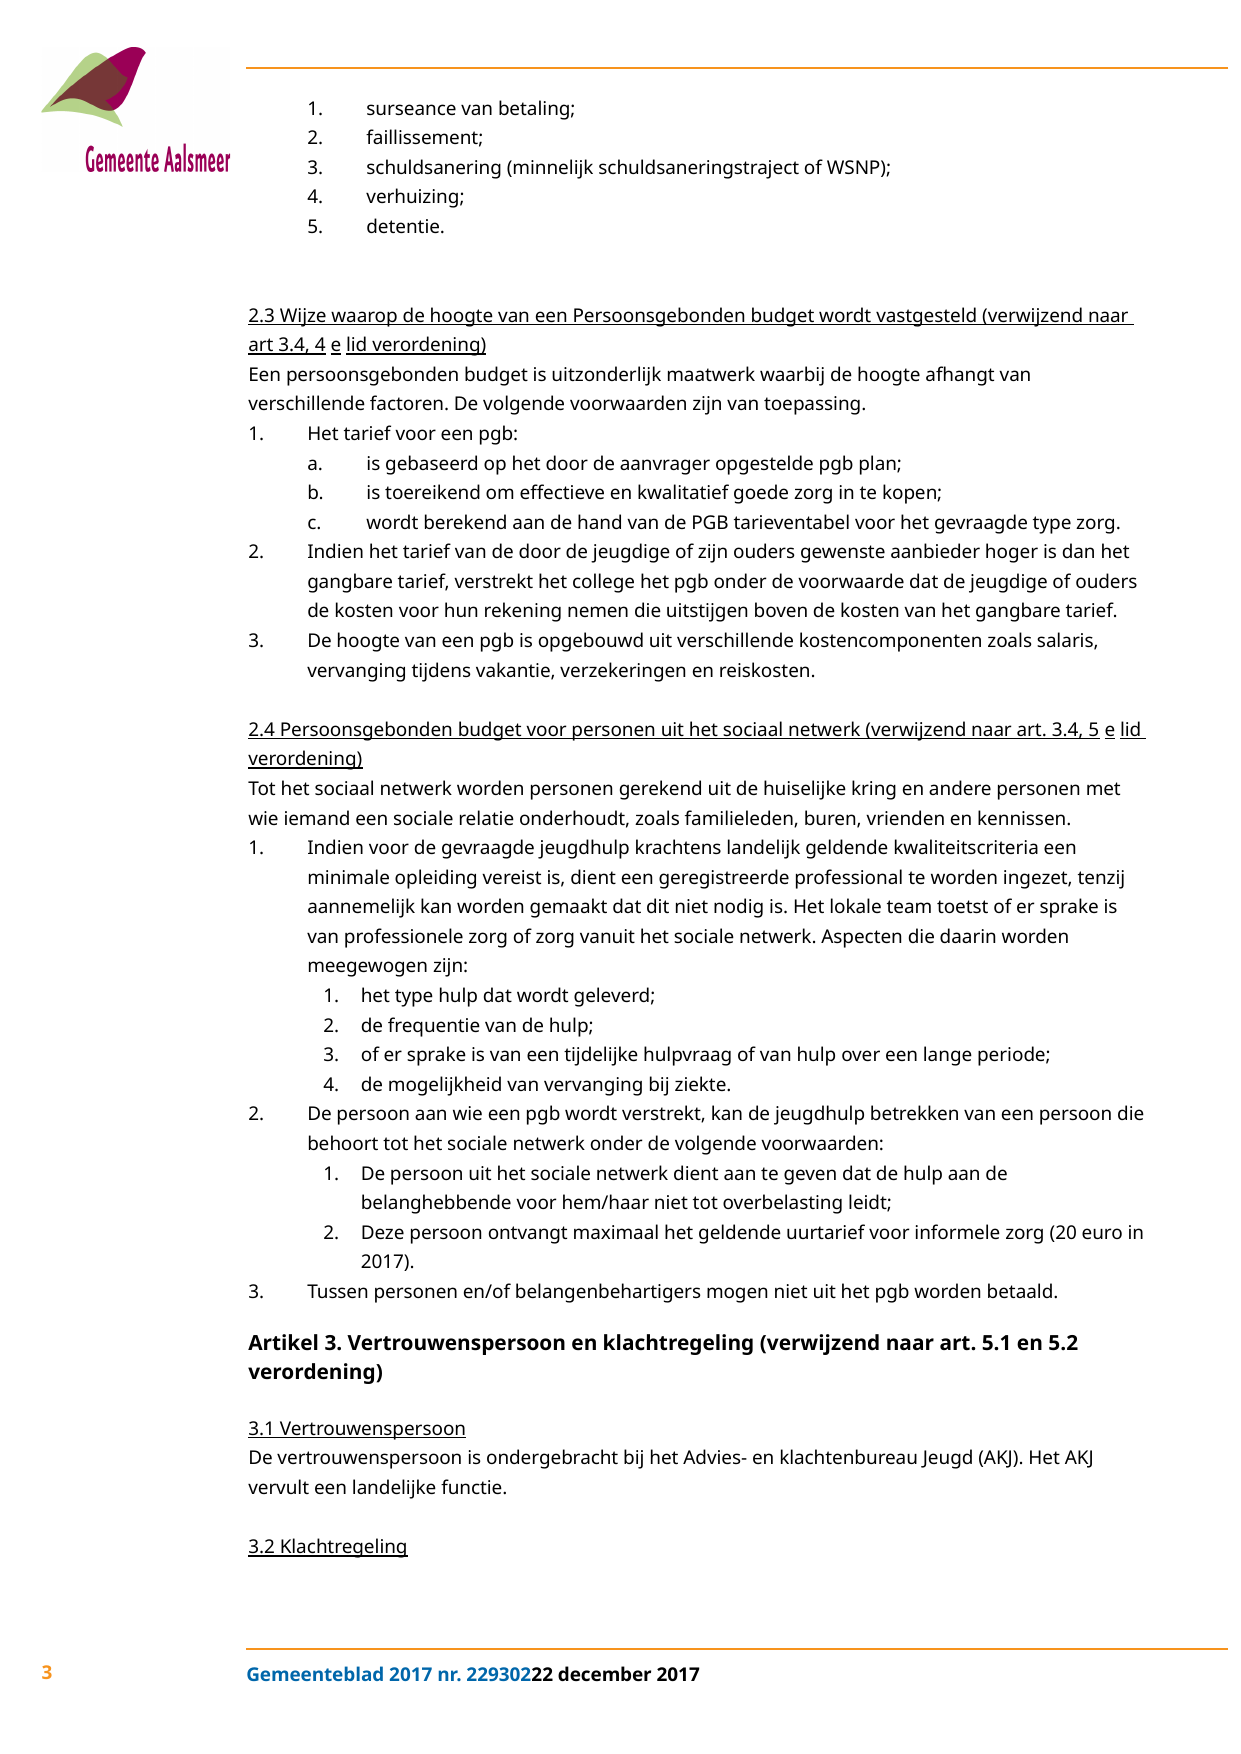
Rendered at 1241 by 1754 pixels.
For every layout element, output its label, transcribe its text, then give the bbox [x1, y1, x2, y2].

list De hoogte van een pgb is opgebouwd uit verschillende kostencomponenten zoals salaris, vervanging tijdens vakantie, verzekeringen en reiskosten. [248, 627, 1152, 683]
list De persoon uit het sociale netwerk dient aan te geven dat de hulp aan de belanghebbende voor hem/haar niet tot overbelasting leidt; [323, 1160, 1152, 1215]
list het type hulp dat wordt geleverd; [323, 982, 1152, 1008]
text 3.1 Vertrouwenspersoon [248, 1415, 1152, 1441]
list verhuizing; [307, 183, 1152, 209]
list detentie. [307, 213, 1152, 239]
list Indien voor de gevraagde jeugdhulp krachtens landelijk geldende kwaliteitscriteria een minimale opleiding vereist is, dient een geregistreerde professional te worden ingezet, tenzij aannemelijk kan worden gemaakt dat dit niet nodig is. Het lokale team toetst of er sprake is van professionele zorg of zorg vanuit het sociale netwerk. Aspecten die daarin worden meegewogen zijn: [248, 834, 1152, 978]
text Artikel 3. Vertrouwenspersoon en klachtregeling (verwijzend naar art. 5.1 en 5.2 verordening) [248, 1328, 1152, 1385]
text 3.2 Klachtregeling [248, 1533, 1152, 1559]
list Indien het tarief van de door de jeugdige of zijn ouders gewenste aanbieder hoger is dan het gangbare tarief, verstrekt het college het pgb onder de voorwaarde dat de jeugdige of ouders de kosten voor hun rekening nemen die uitstijgen boven de kosten van het gangbare tarief. [248, 538, 1152, 623]
list surseance van betaling; [307, 95, 1152, 121]
list is toereikend om effectieve en kwalitatief goede zorg in te kopen; [307, 479, 1152, 505]
text Een persoonsgebonden budget is uitzonderlijk maatwerk waarbij de hoogte afhangt van verschillende factoren. De volgende voorwaarden zijn van toepassing. [248, 361, 1152, 416]
list is gebaseerd op het door de aanvrager opgestelde pgb plan; [307, 450, 1152, 476]
list de mogelijkheid van vervanging bij ziekte. [323, 1071, 1152, 1097]
text Tot het sociaal netwerk worden personen gerekend uit de huiselijke kring en andere personen met wie iemand een sociale relatie onderhoudt, zoals familieleden, buren, vrienden en kennissen. [248, 775, 1152, 831]
picture [41, 47, 231, 172]
list faillissement; [307, 124, 1152, 150]
list de frequentie van de hulp; [323, 1012, 1152, 1038]
text 2.3 Wijze waarop de hoogte van een Persoonsgebonden budget wordt vastgesteld (verwijzend naar art 3.4, 4 e lid verordening) [248, 302, 1152, 357]
list De persoon aan wie een pgb wordt verstrekt, kan de jeugdhulp betrekken van een persoon die behoort tot het sociale netwerk onder de volgende voorwaarden: [248, 1101, 1152, 1156]
list Tussen personen en/of belangenbehartigers mogen niet uit het pgb worden betaald. [248, 1278, 1152, 1304]
list schuldsanering (minnelijk schuldsaneringstraject of WSNP); [307, 154, 1152, 180]
text 2.4 Persoonsgebonden budget voor personen uit het sociaal netwerk (verwijzend naar art. 3.4, 5 e lid verordening) [248, 716, 1152, 771]
list of er sprake is van een tijdelijke hulpvraag of van hulp over een lange periode; [323, 1041, 1152, 1067]
list wordt berekend aan de hand van de PGB tarieventabel voor het gevraagde type zorg. [307, 509, 1152, 535]
list Deze persoon ontvangt maximaal het geldende uurtarief voor informele zorg (20 euro in 2017). [323, 1219, 1152, 1274]
list Het tarief voor een pgb: [248, 420, 1152, 446]
text De vertrouwenspersoon is ondergebracht bij het Advies- en klachtenbureau Jeugd (AKJ). Het AKJ vervult een landelijke functie. [248, 1444, 1152, 1500]
